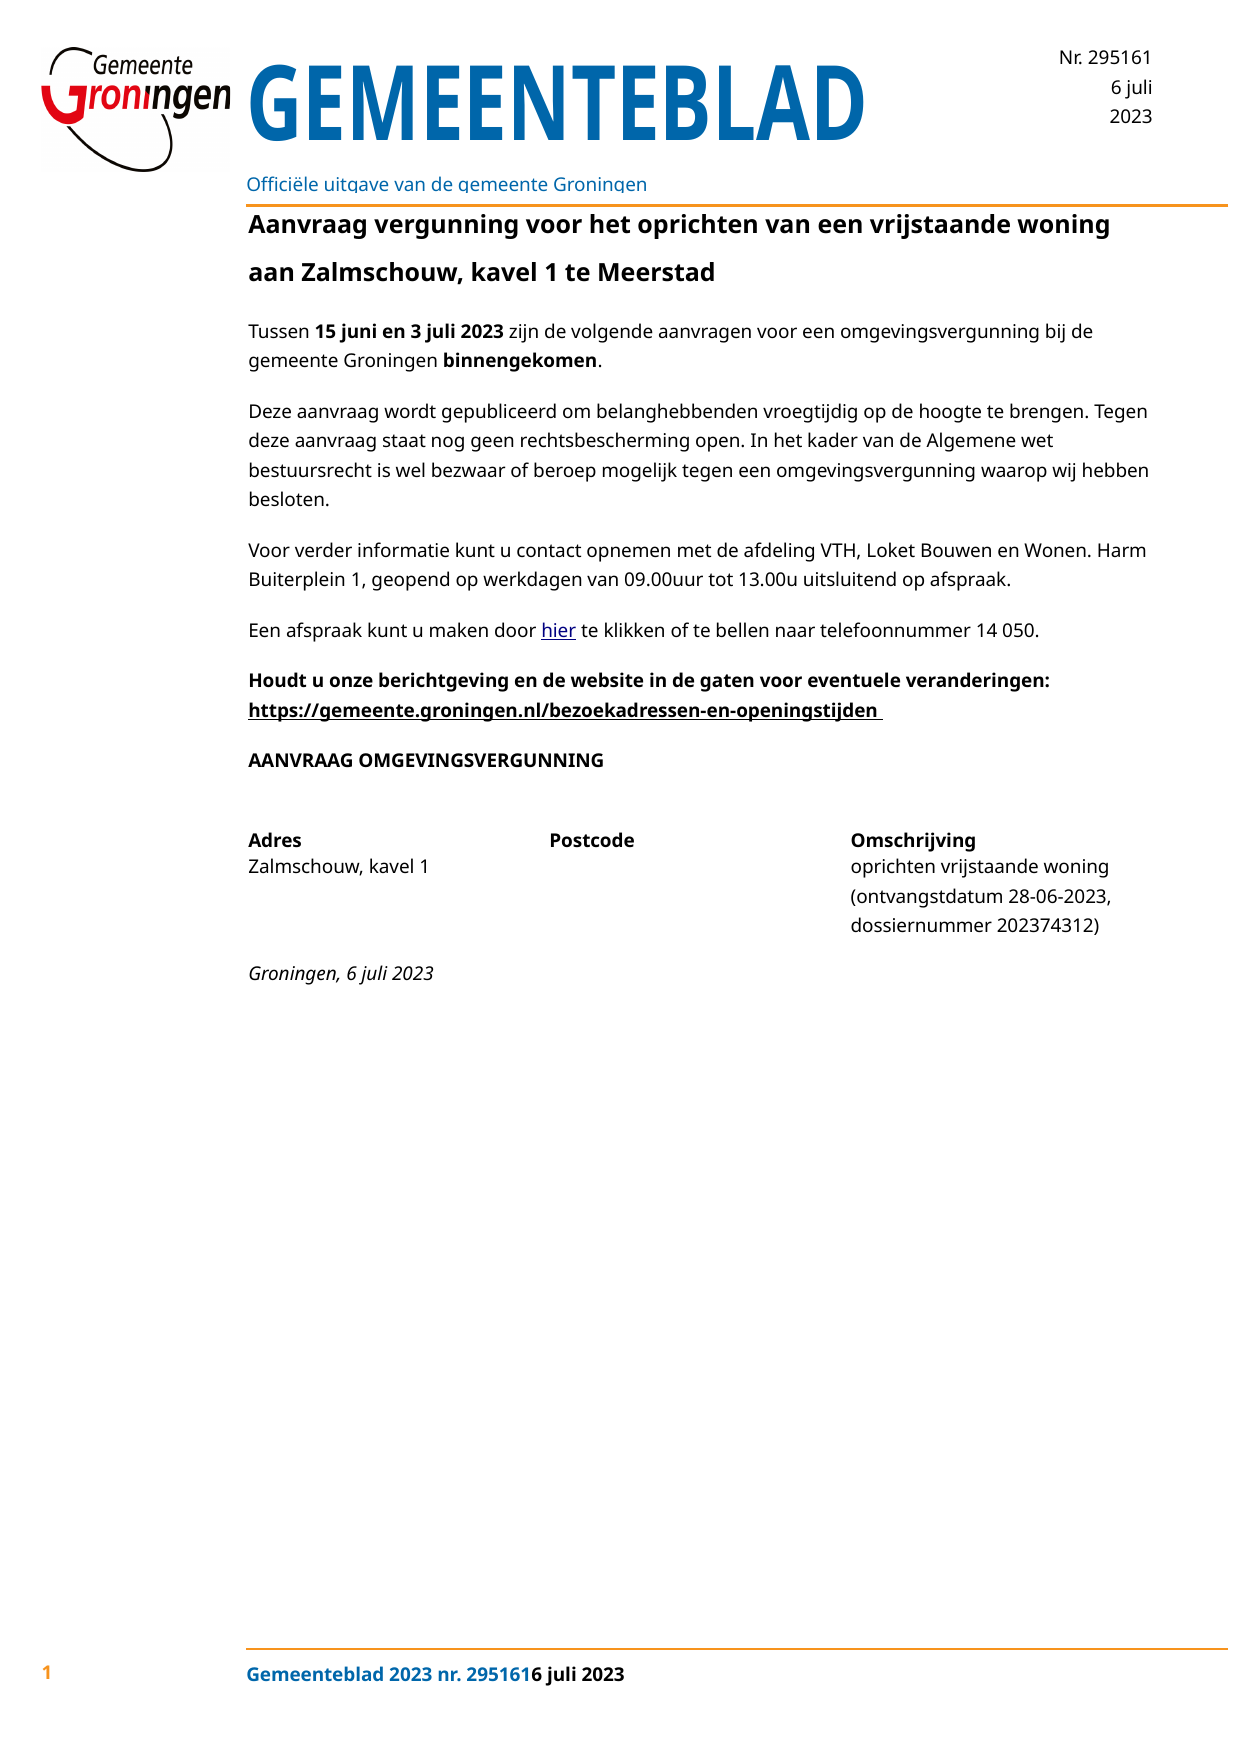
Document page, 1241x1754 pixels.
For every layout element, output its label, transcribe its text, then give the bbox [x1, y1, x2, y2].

table_header Adres [248, 828, 549, 853]
table_cell oprichten vrijstaande woning (ontvangstdatum 28-06-2023, dossiernummer 202374312) [850, 853, 1152, 938]
table_header Postcode [549, 828, 850, 853]
text Een afspraak kunt u maken door hier te klikken of te bellen naar telefoonnummer 14 050. [248, 617, 1152, 643]
text Voor verder informatie kunt u contact opnemen met de afdeling VTH, Loket Bouwen en Wonen. Harm Buiterplein 1, geopend op werkdagen van 09.00uur tot 13.00u uitsluitend op afspraak. [248, 537, 1152, 592]
table_cell Zalmschouw, kavel 1 [248, 853, 549, 938]
text Groningen, 6 juli 2023 [248, 960, 1152, 985]
text Aanvraag vergunning voor het oprichten van een vrijstaande woning aan Zalmschouw, kavel 1 te Meerstad [248, 207, 1152, 288]
table_cell [549, 853, 850, 938]
text Deze aanvraag wordt gepubliceerd om belanghebbenden vroegtijdig op de hoogte te brengen. Tegen deze aanvraag staat nog geen rechtsbescherming open. In het kader van de Algemene wet bestuursrecht is wel bezwaar of beroep mogelijk tegen een omgevingsvergunning waarop wij hebben besloten. [248, 398, 1152, 512]
picture [41, 47, 231, 172]
table_header Omschrijving [850, 828, 1152, 853]
text AANVRAAG OMGEVINGSVERGUNNING [248, 747, 1152, 773]
text Houdt u onze berichtgeving en de website in de gaten voor eventuele veranderingen: https://gemeente.groningen.nl/bezoekadressen-en-openingstijden [248, 667, 1152, 723]
text Tussen 15 juni en 3 juli 2023 zijn de volgende aanvragen voor een omgevingsvergunning bij de gemeente Groningen binnengekomen. [248, 318, 1152, 373]
